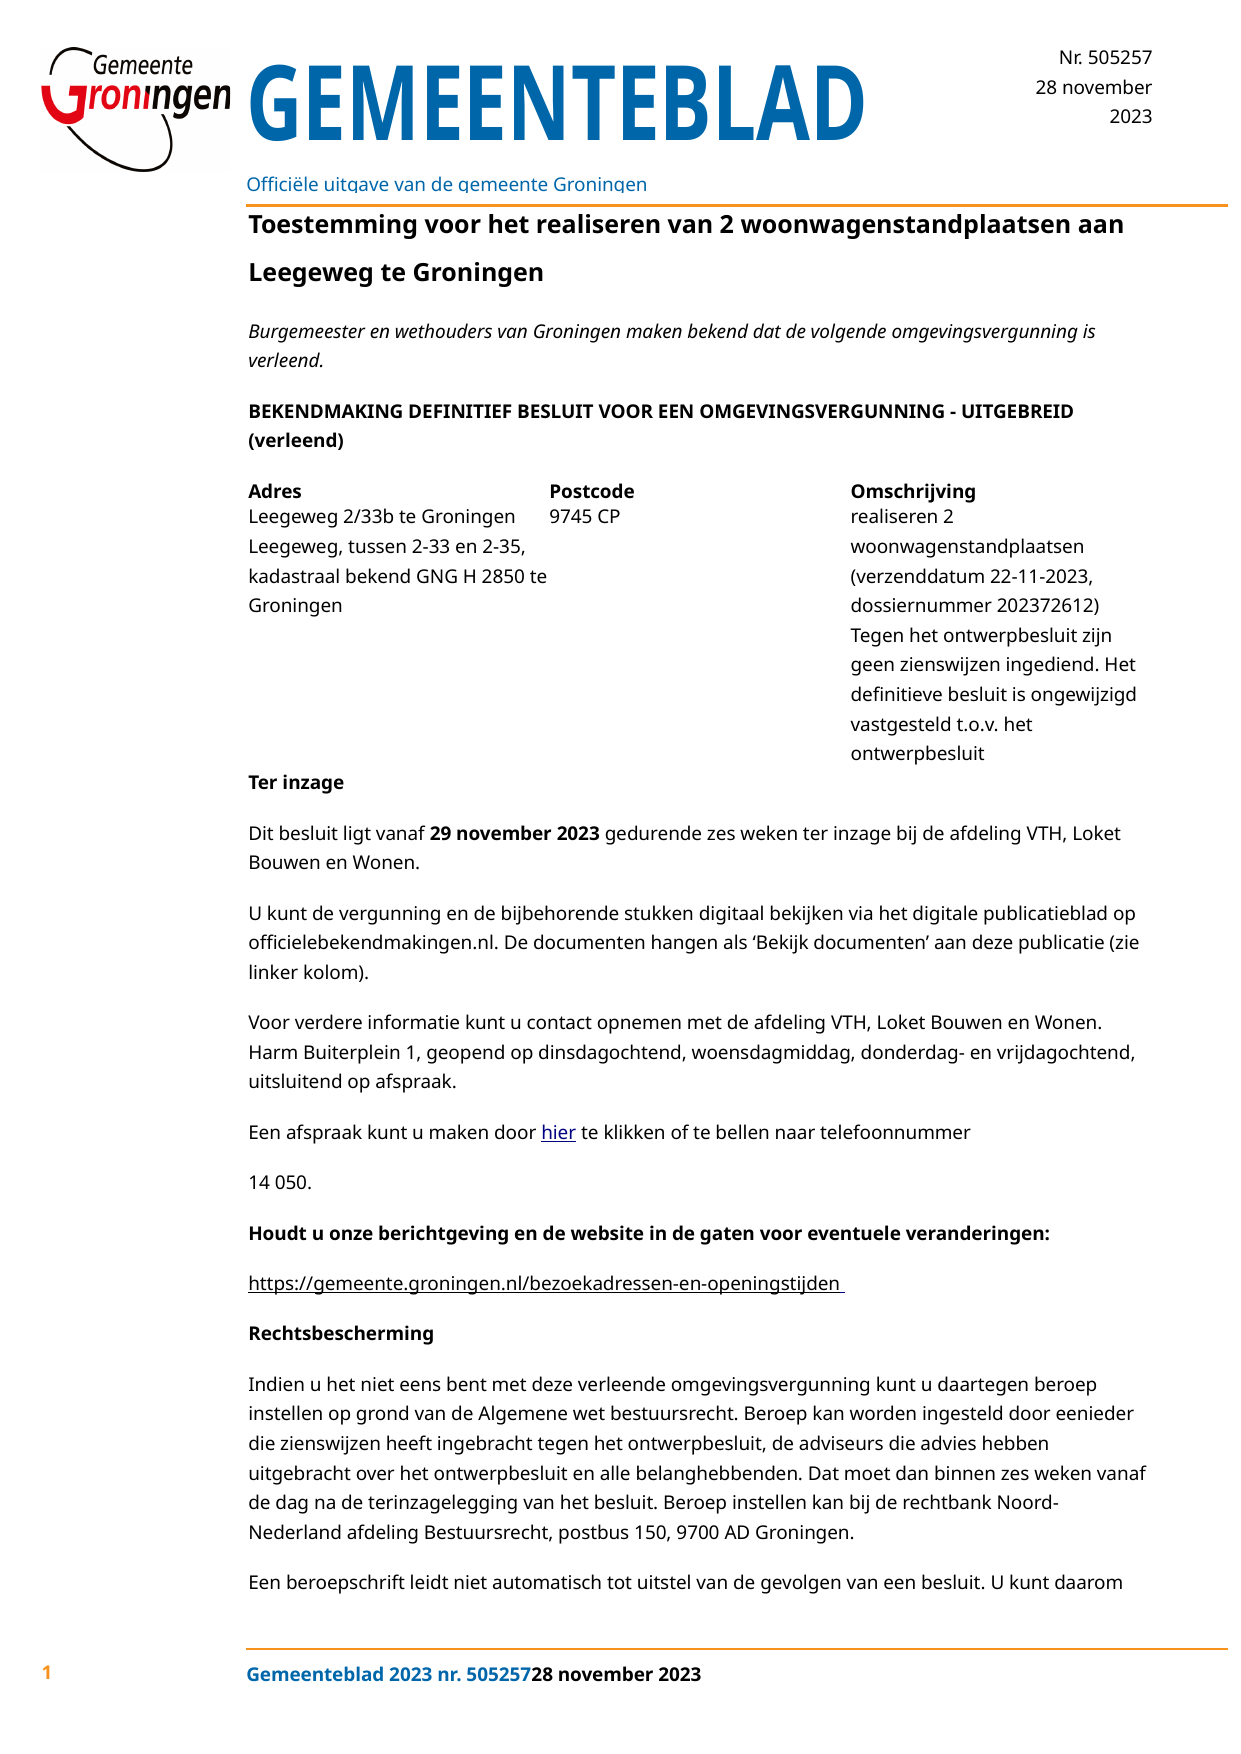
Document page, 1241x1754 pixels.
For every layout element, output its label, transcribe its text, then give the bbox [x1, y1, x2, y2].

table_header Postcode [549, 478, 850, 504]
table_cell Leegeweg 2/33b te Groningen Leegeweg, tussen 2-33 en 2-35, kadastraal bekend GNG H 2850 te Groningen [248, 504, 549, 766]
text Voor verdere informatie kunt u contact opnemen met de afdeling VTH, Loket Bouwen en Wonen. Harm Buiterplein 1, geopend op dinsdagochtend, woensdagmiddag, donderdag- en vrijdagochtend, uitsluitend op afspraak. [248, 1009, 1152, 1094]
table_cell 9745 CP [549, 504, 850, 766]
text Toestemming voor het realiseren van 2 woonwagenstandplaatsen aan Leegeweg te Groningen [248, 207, 1152, 288]
text BEKENDMAKING DEFINITIEF BESLUIT VOOR EEN OMGEVINGSVERGUNNING - UITGEBREID (verleend) [248, 398, 1152, 453]
text Houdt u onze berichtgeving en de website in de gaten voor eventuele veranderingen: [248, 1220, 1152, 1246]
picture [41, 47, 231, 172]
text Dit besluit ligt vanaf 29 november 2023 gedurende zes weken ter inzage bij de afdeling VTH, Loket Bouwen en Wonen. [248, 820, 1152, 875]
text Een beroepschrift leidt niet automatisch tot uitstel van de gevolgen van een besluit. U kunt daarom [248, 1569, 1152, 1595]
table_cell realiseren 2 woonwagenstandplaatsen (verzenddatum 22-11-2023, dossiernummer 202372612) Tegen het ontwerpbesluit zijn geen zienswijzen ingediend. Het definitieve besluit is ongewijzigd vastgesteld t.o.v. het ontwerpbesluit [850, 504, 1152, 766]
text 14 050. [248, 1169, 1152, 1195]
text Rechtsbescherming [248, 1321, 1152, 1346]
text U kunt de vergunning en de bijbehorende stukken digitaal bekijken via het digitale publicatieblad op officielebekendmakingen.nl. De documenten hangen als ‘Bekijk documenten’ aan deze publicatie (zie linker kolom). [248, 900, 1152, 985]
text Indien u het niet eens bent met deze verleende omgevingsvergunning kunt u daartegen beroep instellen op grond van de Algemene wet bestuursrecht. Beroep kan worden ingesteld door eenieder die zienswijzen heeft ingebracht tegen het ontwerpbesluit, de adviseurs die advies hebben uitgebracht over het ontwerpbesluit en alle belanghebbenden. Dat moet dan binnen zes weken vanaf de dag na de terinzagelegging van het besluit. Beroep instellen kan bij de rechtbank Noord-Nederland afdeling Bestuursrecht, postbus 150, 9700 AD Groningen. [248, 1371, 1152, 1545]
text https://gemeente.groningen.nl/bezoekadressen-en-openingstijden [248, 1270, 1152, 1296]
table_header Omschrijving [850, 478, 1152, 504]
table_header Adres [248, 478, 549, 504]
text Burgemeester en wethouders van Groningen maken bekend dat de volgende omgevingsvergunning is verleend. [248, 318, 1152, 373]
text Een afspraak kunt u maken door hier te klikken of te bellen naar telefoonnummer [248, 1119, 1152, 1145]
text Ter inzage [248, 769, 1152, 795]
